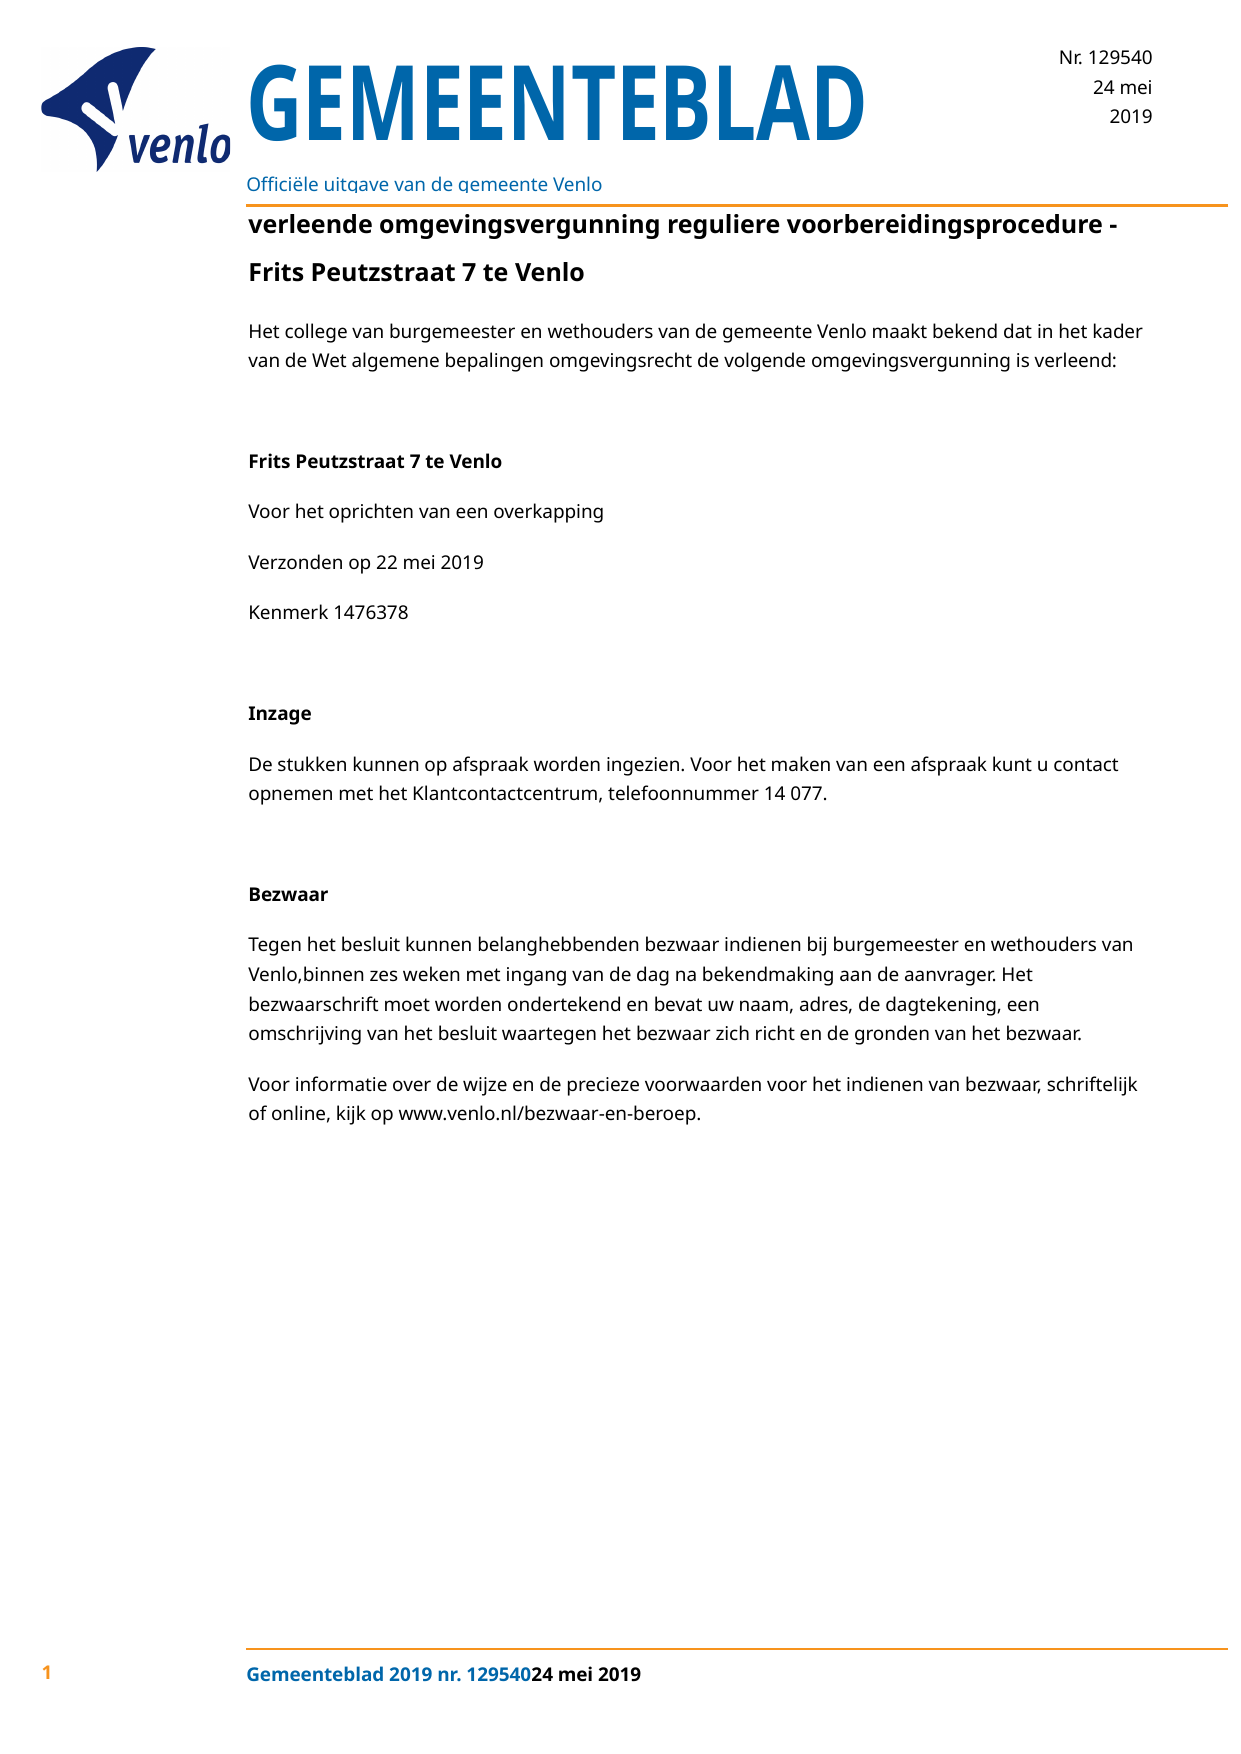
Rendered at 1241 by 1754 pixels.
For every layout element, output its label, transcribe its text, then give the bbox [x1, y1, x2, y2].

text Bezwaar [248, 881, 1152, 907]
text verleende omgevingsvergunning reguliere voorbereidingsprocedure - Frits Peutzstraat 7 te Venlo [248, 207, 1152, 288]
text De stukken kunnen op afspraak worden ingezien. Voor het maken van een afspraak kunt u contact opnemen met het Klantcontactcentrum, telefoonnummer 14 077. [248, 751, 1152, 806]
text Kenmerk 1476378 [248, 599, 1152, 625]
text Het college van burgemeester en wethouders van de gemeente Venlo maakt bekend dat in het kader van de Wet algemene bepalingen omgevingsrecht de volgende omgevingsvergunning is verleend: [248, 318, 1152, 373]
text Inzage [248, 700, 1152, 726]
text Frits Peutzstraat 7 te Venlo [248, 448, 1152, 474]
text Voor het oprichten van een overkapping [248, 499, 1152, 524]
text Verzonden op 22 mei 2019 [248, 549, 1152, 575]
text Tegen het besluit kunnen belanghebbenden bezwaar indienen bij burgemeester en wethouders van Venlo,binnen zes weken met ingang van de dag na bekendmaking aan de aanvrager. Het bezwaarschrift moet worden ondertekend en bevat uw naam, adres, de dagtekening, een omschrijving van het besluit waartegen het bezwaar zich richt en de gronden van het bezwaar. [248, 932, 1152, 1046]
text Voor informatie over de wijze en de precieze voorwaarden voor het indienen van bezwaar, schriftelijk of online, kijk op www.venlo.nl/bezwaar-en-beroep. [248, 1071, 1152, 1126]
picture [41, 47, 231, 172]
